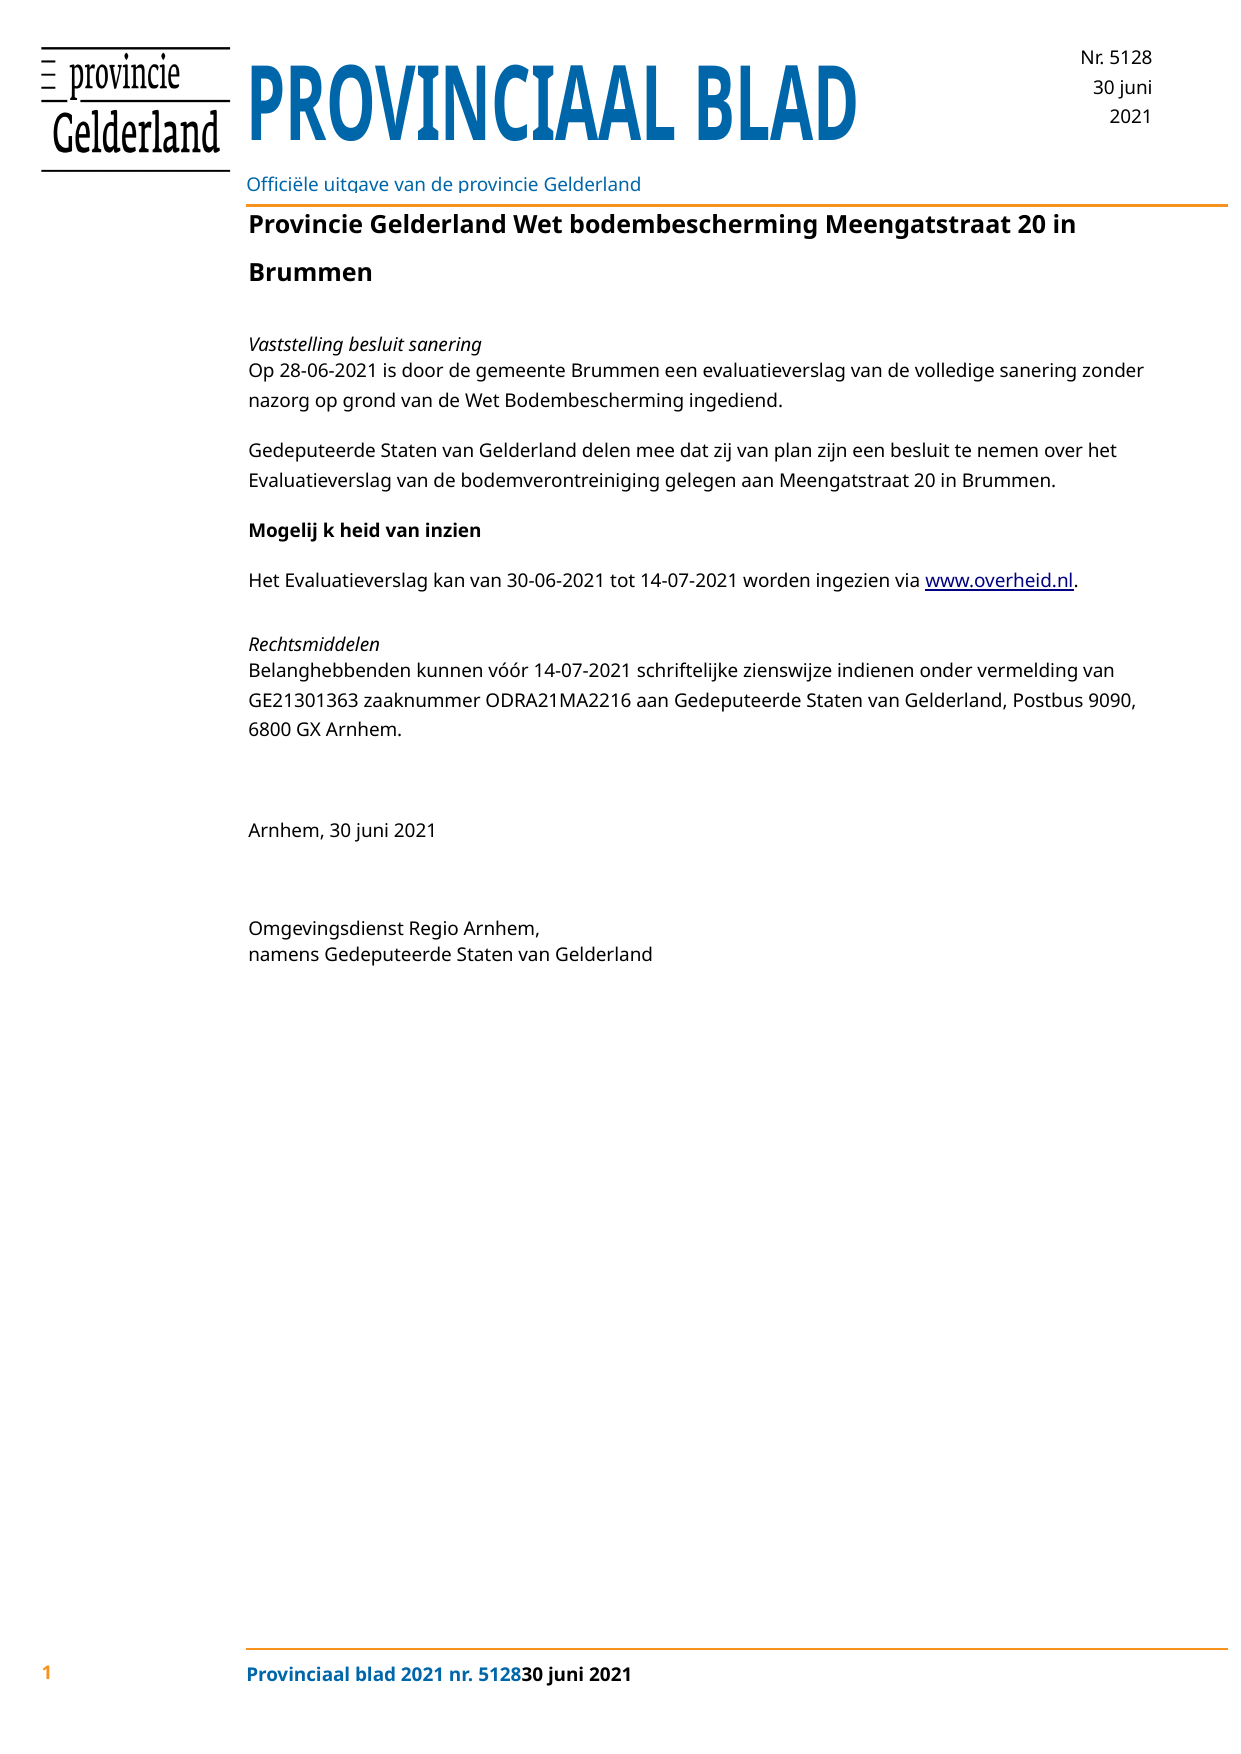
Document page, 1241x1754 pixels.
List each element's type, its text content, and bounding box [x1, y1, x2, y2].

text Mogelij k heid van inzien [248, 517, 1152, 543]
picture [41, 47, 231, 172]
text Belanghebbenden kunnen vóór 14-07-2021 schriftelijke zienswijze indienen onder vermelding van GE21301363 zaaknummer ODRA21MA2216 aan Gedeputeerde Staten van Gelderland, Postbus 9090, 6800 GX Arnhem. [248, 657, 1152, 742]
text Op 28-06-2021 is door de gemeente Brummen een evaluatieverslag van de volledige sanering zonder nazorg op grond van de Wet Bodembescherming ingediend. [248, 357, 1152, 412]
text Provincie Gelderland Wet bodembescherming Meengatstraat 20 in Brummen [248, 207, 1152, 288]
text namens Gedeputeerde Staten van Gelderland [248, 941, 1152, 967]
text Rechtsmiddelen [248, 632, 1152, 657]
text Arnhem, 30 juni 2021 [248, 817, 1152, 843]
text Omgevingsdienst Regio Arnhem, [248, 916, 1152, 941]
text Vaststelling besluit sanering [248, 331, 1152, 357]
text Het Evaluatieverslag kan van 30-06-2021 tot 14-07-2021 worden ingezien via www.overheid.nl. [248, 568, 1152, 593]
text Gedeputeerde Staten van Gelderland delen mee dat zij van plan zijn een besluit te nemen over het Evaluatieverslag van de bodemverontreiniging gelegen aan Meengatstraat 20 in Brummen. [248, 437, 1152, 492]
